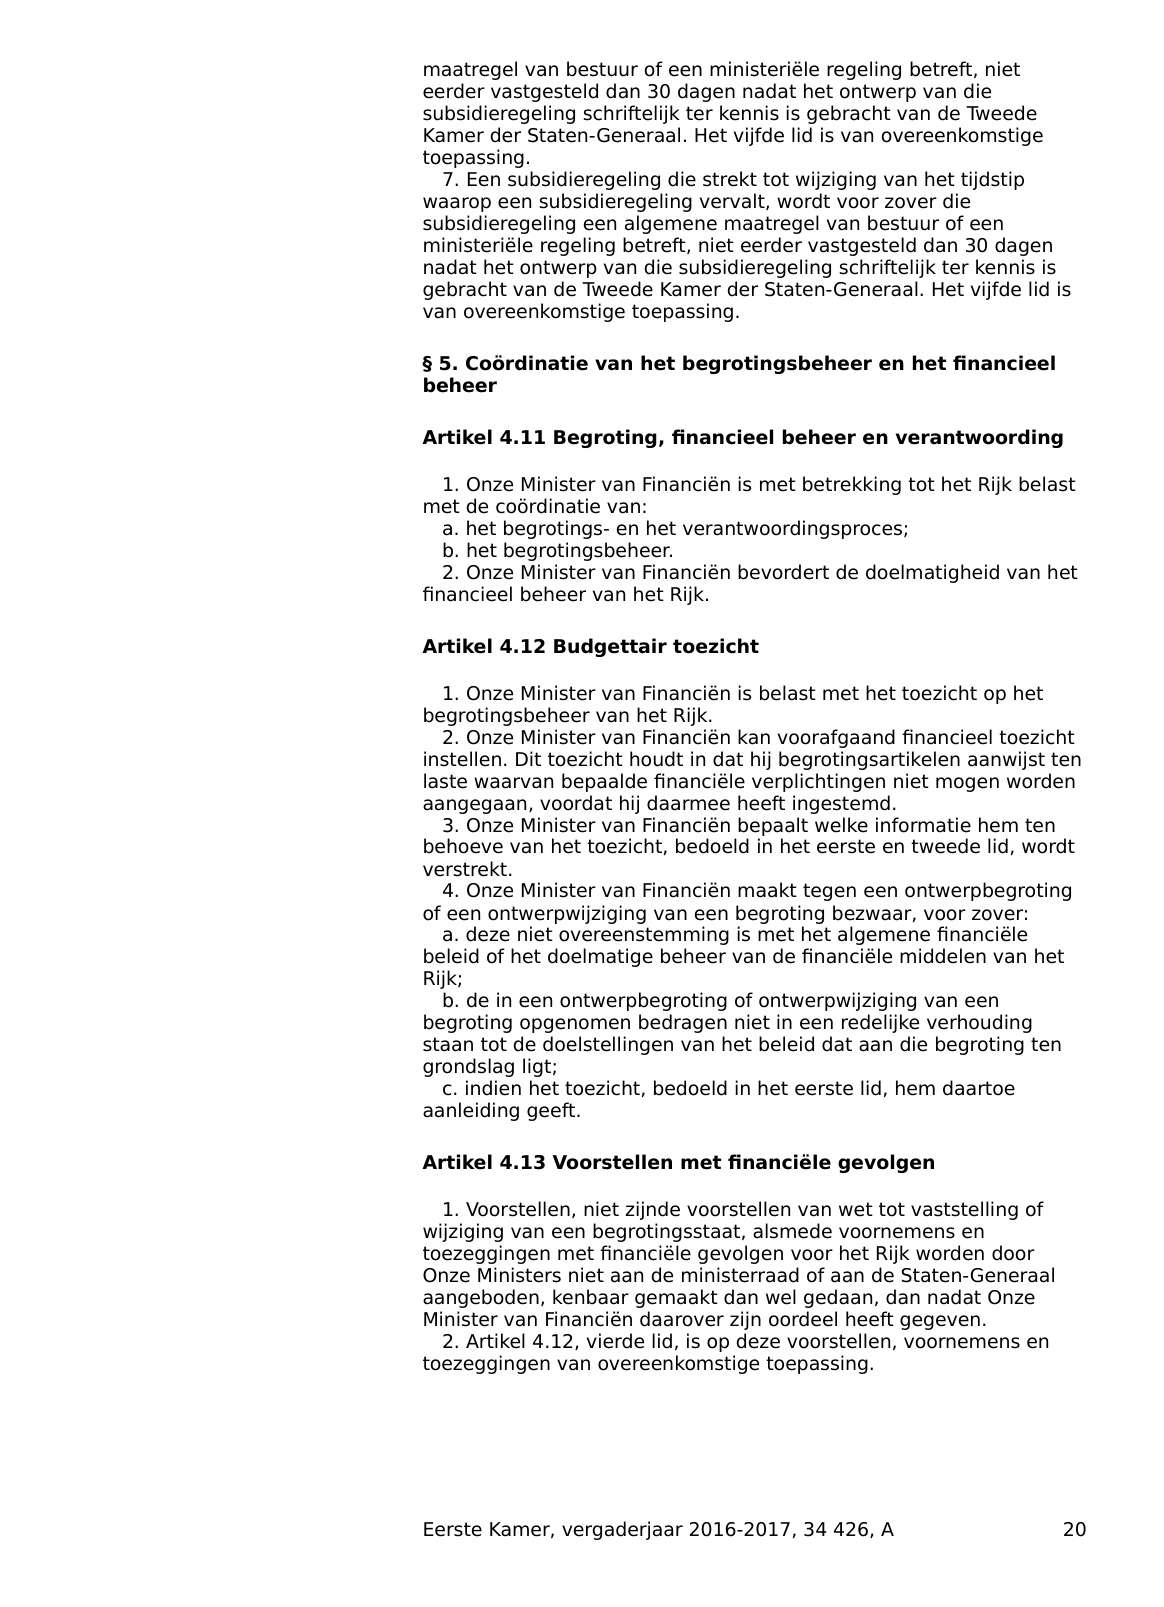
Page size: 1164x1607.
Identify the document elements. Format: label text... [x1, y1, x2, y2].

text maatregel van bestuur of een ministeriële regeling betreft, niet eerder vastgesteld dan 30 dagen nadat het ontwerp van die subsidieregeling schriftelijk ter kennis is gebracht van de Tweede Kamer der Staten-Generaal. Het vijfde lid is van overeenkomstige toepassing. [422, 59, 1087, 169]
text 2. Onze Minister van Financiën kan voorafgaand financieel toezicht instellen. Dit toezicht houdt in dat hij begrotingsartikelen aanwijst ten laste waarvan bepaalde financiële verplichtingen niet mogen worden aangegaan, voordat hij daarmee heeft ingestemd. [422, 727, 1087, 814]
text 3. Onze Minister van Financiën bepaalt welke informatie hem ten behoeve van het toezicht, bedoeld in het eerste en tweede lid, wordt verstrekt. [422, 814, 1087, 880]
text 1. Onze Minister van Financiën is met betrekking tot het Rijk belast met de coördinatie van: [422, 474, 1087, 518]
text 7. Een subsidieregeling die strekt tot wijziging van het tijdstip waarop een subsidieregeling vervalt, wordt voor zover die subsidieregeling een algemene maatregel van bestuur of een ministeriële regeling betreft, niet eerder vastgesteld dan 30 dagen nadat het ontwerp van die subsidieregeling schriftelijk ter kennis is gebracht van de Tweede Kamer der Staten-Generaal. Het vijfde lid is van overeenkomstige toepassing. [422, 169, 1087, 323]
subtitle § 5. Coördinatie van het begrotingsbeheer en het financieel beheer [422, 353, 1087, 397]
subtitle Artikel 4.12 Budgettair toezicht [422, 636, 1087, 658]
text 1. Voorstellen, niet zijnde voorstellen van wet tot vaststelling of wijziging van een begrotingsstaat, alsmede voornemens en toezeggingen met financiële gevolgen voor het Rijk worden door Onze Ministers niet aan de ministerraad of aan de Staten-Generaal aangeboden, kenbaar gemaakt dan wel gedaan, dan nadat Onze Minister van Financiën daarover zijn oordeel heeft gegeven. [422, 1199, 1087, 1331]
text 2. Onze Minister van Financiën bevordert de doelmatigheid van het financieel beheer van het Rijk. [422, 562, 1087, 606]
text c. indien het toezicht, bedoeld in het eerste lid, hem daartoe aanleiding geeft. [422, 1078, 1087, 1122]
subtitle Artikel 4.11 Begroting, financieel beheer en verantwoording [422, 427, 1087, 449]
text a. deze niet overeenstemming is met het algemene financiële beleid of het doelmatige beheer van de financiële middelen van het Rijk; [422, 924, 1087, 990]
text b. het begrotingsbeheer. [422, 540, 1087, 562]
text 4. Onze Minister van Financiën maakt tegen een ontwerpbegroting of een ontwerpwijziging van een begroting bezwaar, voor zover: [422, 880, 1087, 924]
text 2. Artikel 4.12, vierde lid, is op deze voorstellen, voornemens en toezeggingen van overeenkomstige toepassing. [422, 1331, 1087, 1375]
text 1. Onze Minister van Financiën is belast met het toezicht op het begrotingsbeheer van het Rijk. [422, 683, 1087, 727]
subtitle Artikel 4.13 Voorstellen met financiële gevolgen [422, 1152, 1087, 1174]
text a. het begrotings- en het verantwoordingsproces; [422, 518, 1087, 540]
text b. de in een ontwerpbegroting of ontwerpwijziging van een begroting opgenomen bedragen niet in een redelijke verhouding staan tot de doelstellingen van het beleid dat aan die begroting ten grondslag ligt; [422, 990, 1087, 1078]
